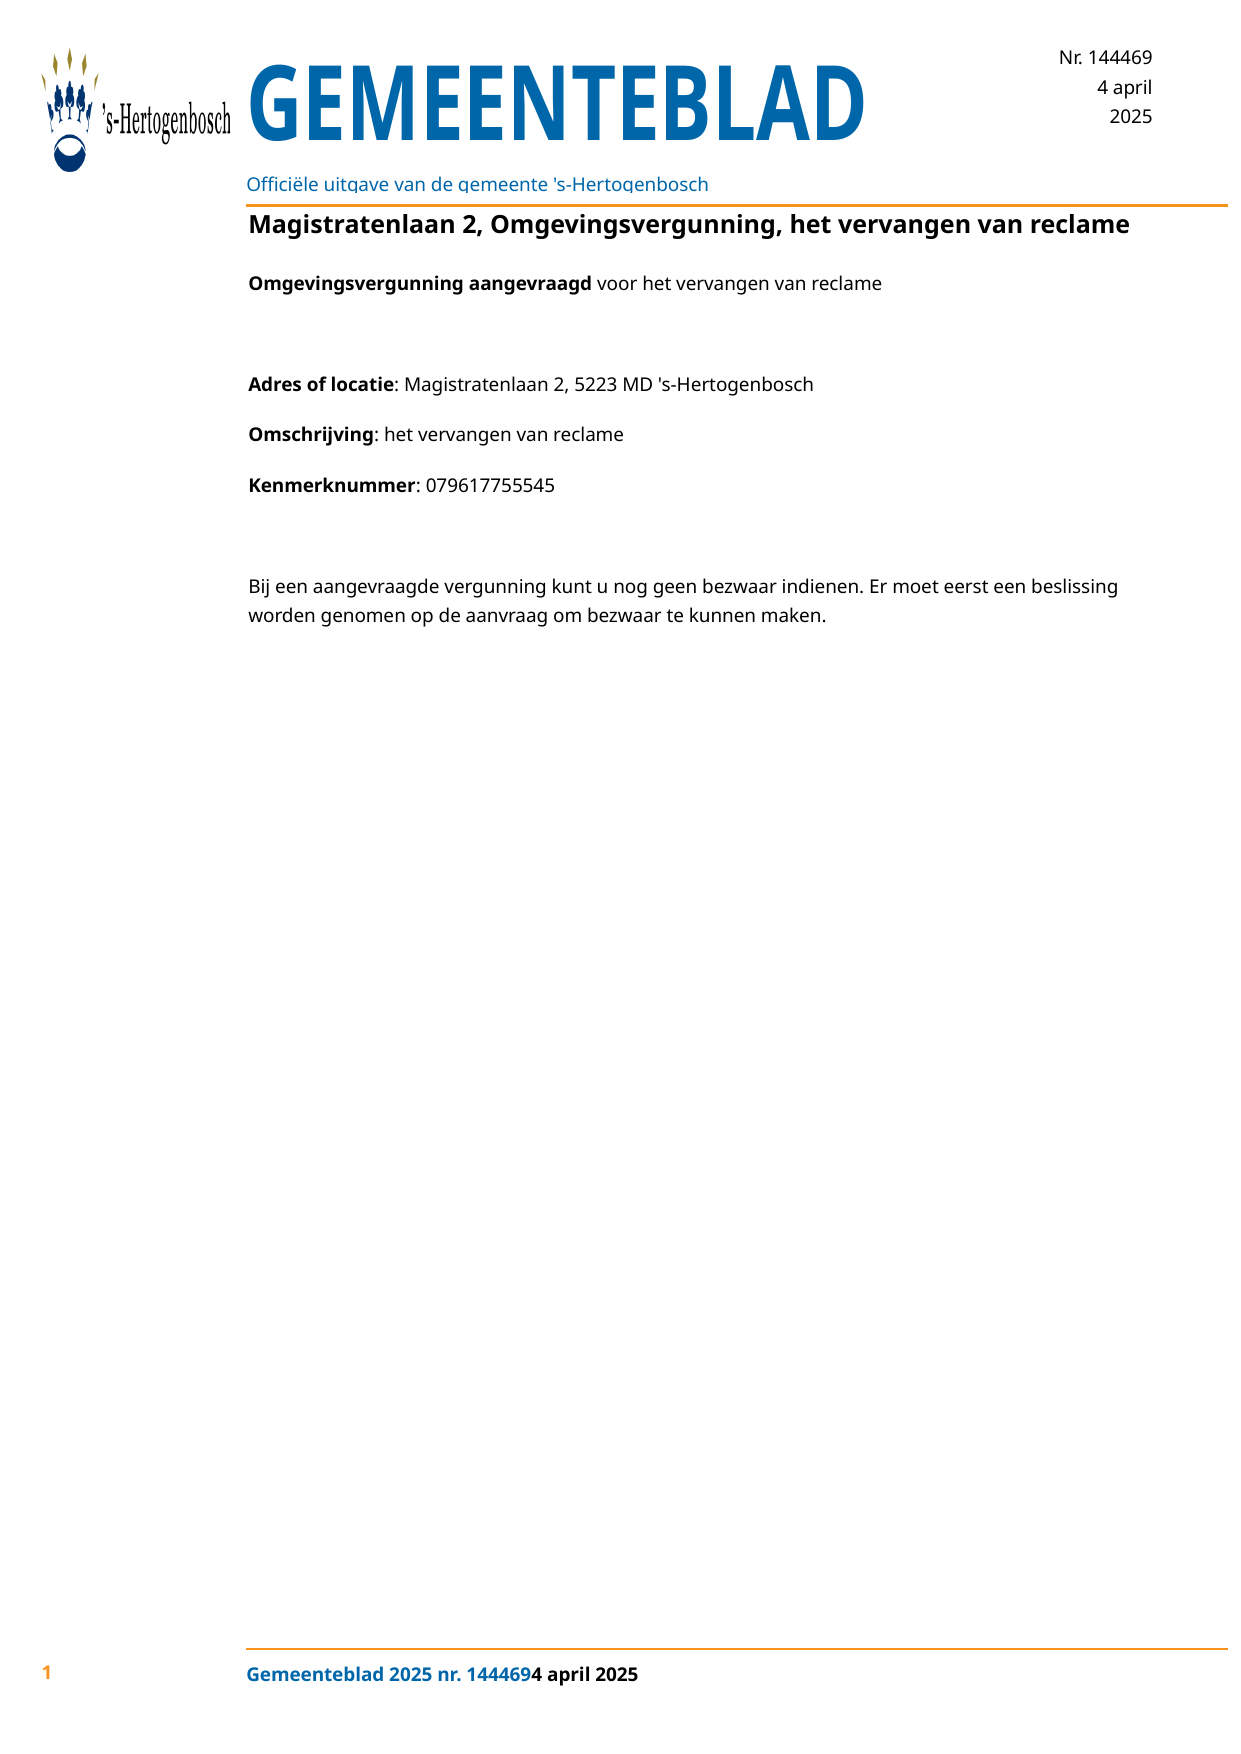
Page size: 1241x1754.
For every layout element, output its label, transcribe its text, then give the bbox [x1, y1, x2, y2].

text Adres of locatie: Magistratenlaan 2, 5223 MD 's-Hertogenbosch [248, 371, 1152, 397]
text Omschrijving: het vervangen van reclame [248, 422, 1152, 447]
picture [41, 47, 231, 172]
text Omgevingsvergunning aangevraagd voor het vervangen van reclame [248, 270, 1152, 296]
text Kenmerknummer: 079617755545 [248, 472, 1152, 498]
text Magistratenlaan 2, Omgevingsvergunning, het vervangen van reclame [248, 207, 1152, 241]
text Bij een aangevraagde vergunning kunt u nog geen bezwaar indienen. Er moet eerst een beslissing worden genomen op de aanvraag om bezwaar te kunnen maken. [248, 573, 1152, 628]
